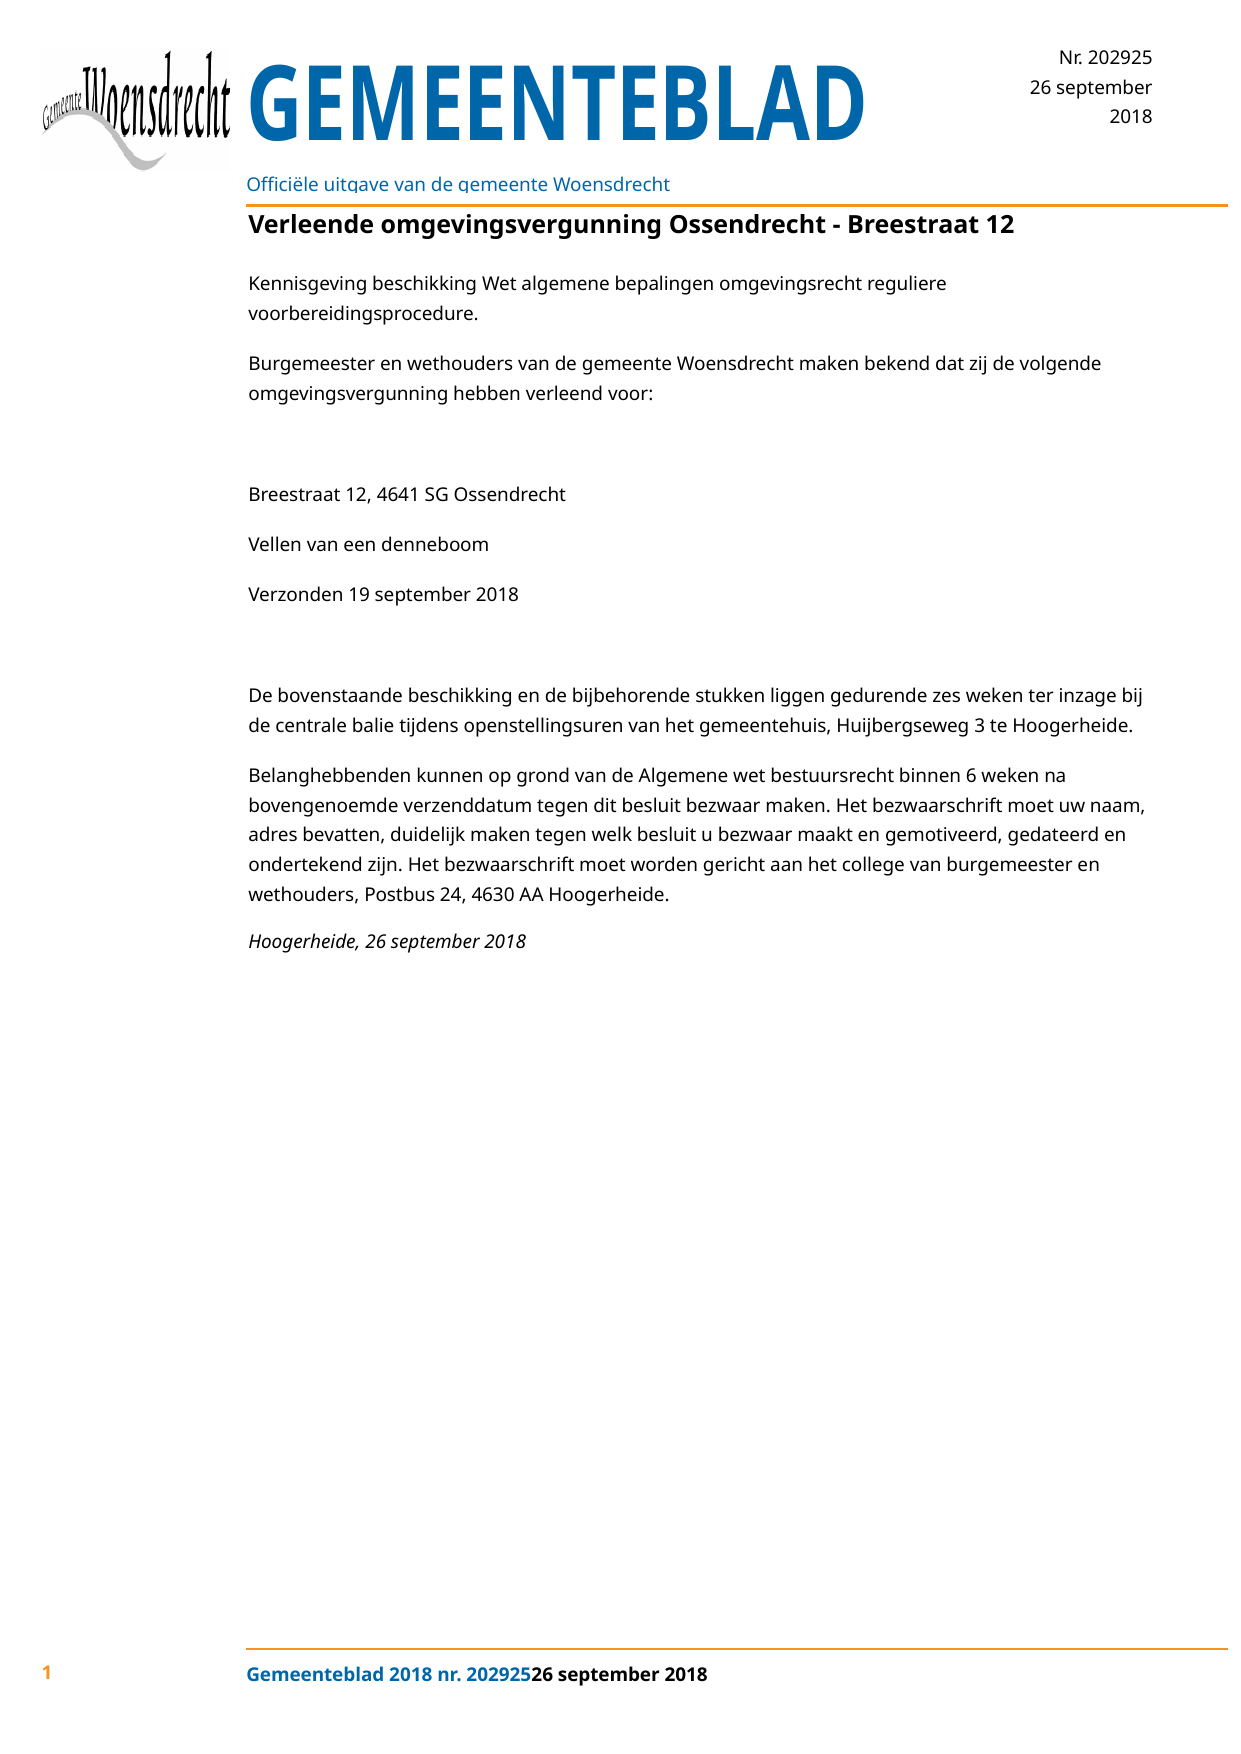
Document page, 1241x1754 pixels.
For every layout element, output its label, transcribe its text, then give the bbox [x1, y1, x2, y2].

picture [41, 47, 231, 172]
text De bovenstaande beschikking en de bijbehorende stukken liggen gedurende zes weken ter inzage bij de centrale balie tijdens openstellingsuren van het gemeentehuis, Huijbergseweg 3 te Hoogerheide. [248, 682, 1152, 738]
text Hoogerheide, 26 september 2018 [248, 928, 1152, 954]
text Breestraat 12, 4641 SG Ossendrecht [248, 481, 1152, 506]
text Vellen van een denneboom [248, 531, 1152, 557]
text Verzonden 19 september 2018 [248, 582, 1152, 607]
text Burgemeester en wethouders van de gemeente Woensdrecht maken bekend dat zij de volgende omgevingsvergunning hebben verleend voor: [248, 350, 1152, 406]
text Verleende omgevingsvergunning Ossendrecht - Breestraat 12 [248, 207, 1152, 241]
text Kennisgeving beschikking Wet algemene bepalingen omgevingsrecht reguliere voorbereidingsprocedure. [248, 270, 1152, 326]
text Belanghebbenden kunnen op grond van de Algemene wet bestuursrecht binnen 6 weken na bovengenoemde verzenddatum tegen dit besluit bezwaar maken. Het bezwaarschrift moet uw naam, adres bevatten, duidelijk maken tegen welk besluit u bezwaar maakt en gemotiveerd, gedateerd en ondertekend zijn. Het bezwaarschrift moet worden gericht aan het college van burgemeester en wethouders, Postbus 24, 4630 AA Hoogerheide. [248, 762, 1152, 906]
